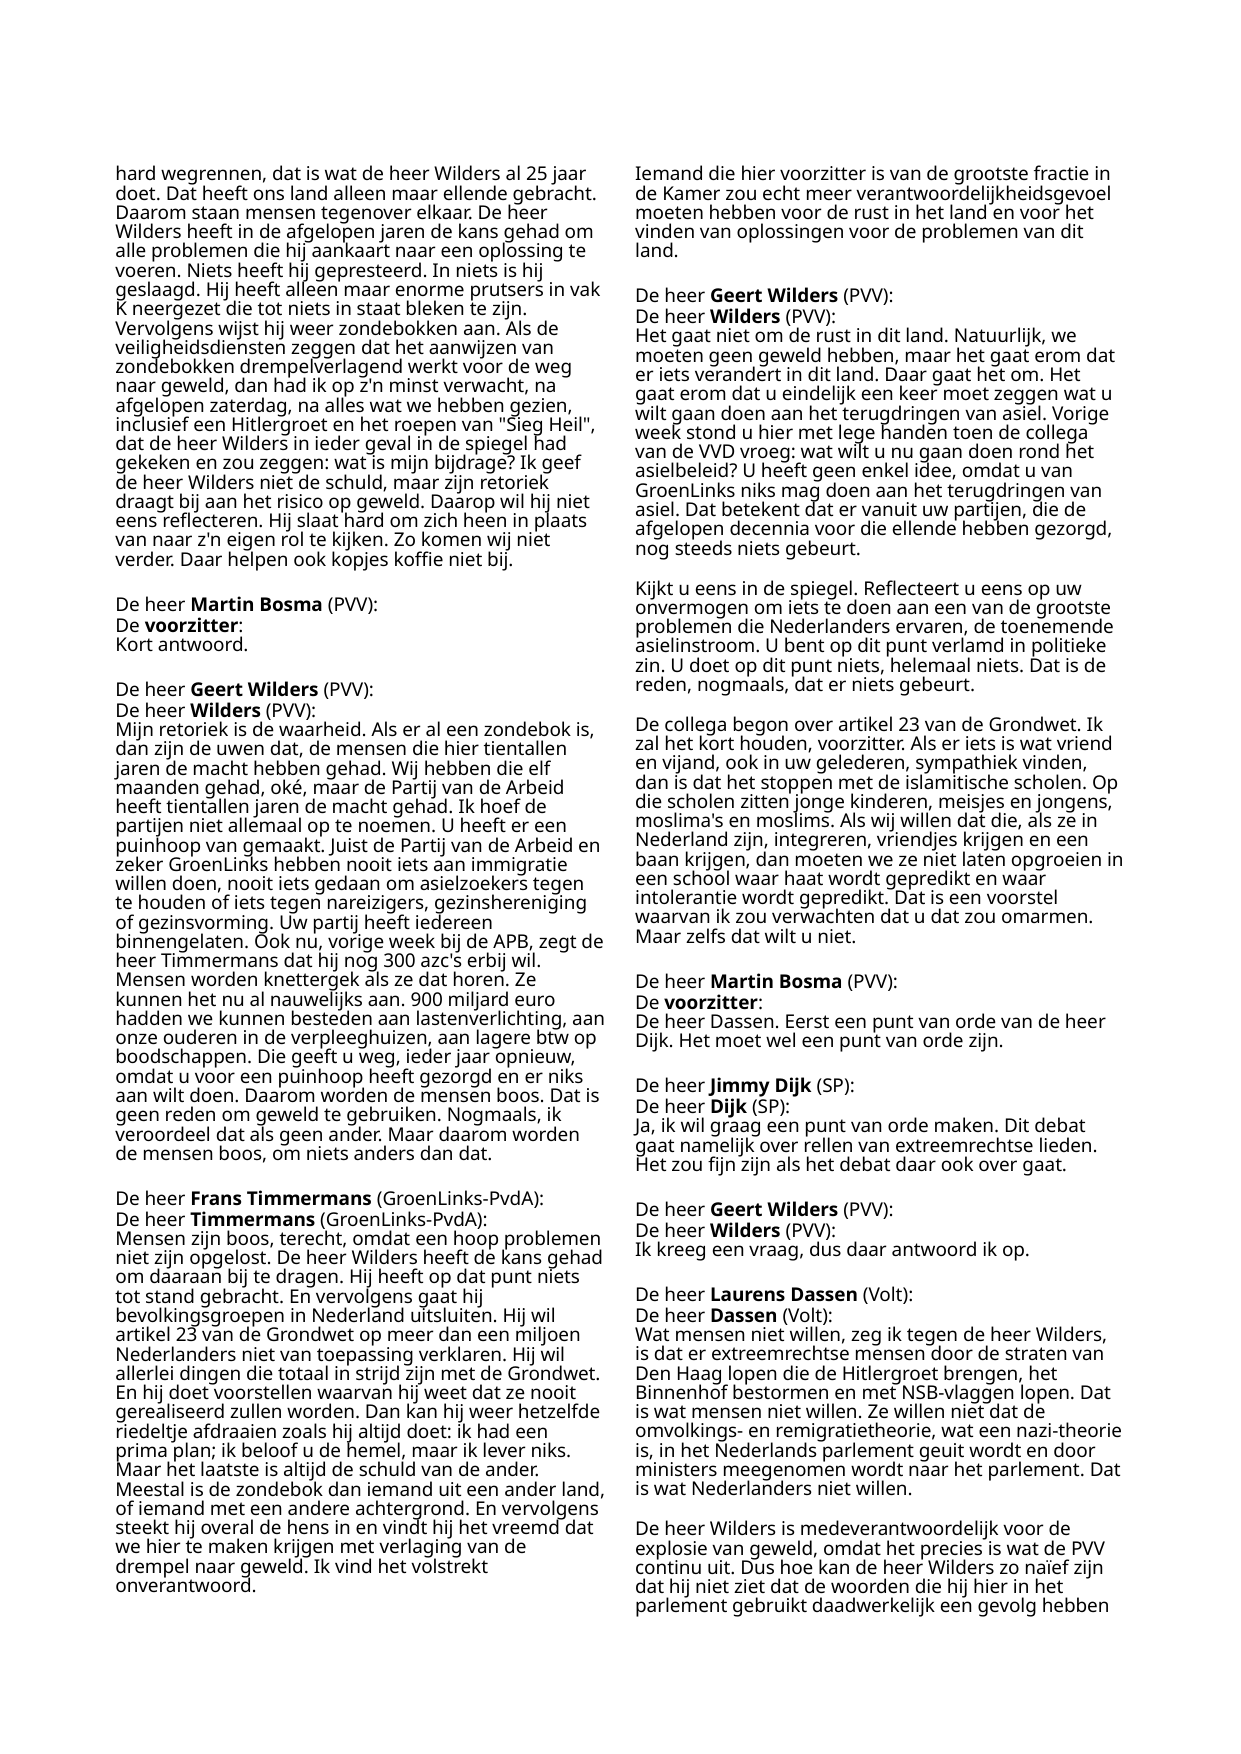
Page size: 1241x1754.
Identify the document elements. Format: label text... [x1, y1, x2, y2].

text De heer Martin Bosma (PVV): [635, 968, 1125, 994]
text De voorzitter: [115, 617, 605, 636]
text Ik kreeg een vraag, dus daar antwoord ik op. [635, 1241, 1125, 1260]
text Kijkt u eens in de spiegel. Reflecteert u eens op uw onvermogen om iets te doen aan een van de grootste problemen die Nederlanders ervaren, de toenemende asielinstroom. U bent op dit punt verlamd in politieke zin. U doet op dit punt niets, helemaal niets. Dat is de reden, nogmaals, dat er niets gebeurt. [635, 579, 1125, 695]
text De heer Geert Wilders (PVV): [635, 1196, 1125, 1222]
text De heer Frans Timmermans (GroenLinks-PvdA): [115, 1185, 605, 1211]
text Wat mensen niet willen, zeg ik tegen de heer Wilders, is dat er extreemrechtse mensen door de straten van Den Haag lopen die de Hitlergroet brengen, het Binnenhof bestormen en met NSB-vlaggen lopen. Dat is wat mensen niet willen. Ze willen niet dat de omvolkings- en remigratietheorie, wat een nazi-theorie is, in het Nederlands parlement geuit wordt en door ministers meegenomen wordt naar het parlement. Dat is wat Nederlanders niet willen. [635, 1326, 1125, 1499]
text De heer Laurens Dassen (Volt): [635, 1281, 1125, 1307]
text De heer Dassen. Eerst een punt van orde van de heer Dijk. Het moet wel een punt van orde zijn. [635, 1013, 1125, 1051]
text De heer Wilders (PVV): [635, 308, 1125, 327]
text De heer Martin Bosma (PVV): [115, 591, 605, 617]
text De heer Wilders (PVV): [635, 1222, 1125, 1241]
text De heer Wilders (PVV): [115, 702, 605, 721]
text Iemand die hier voorzitter is van de grootste fractie in de Kamer zou echt meer verantwoordelijkheidsgevoel moeten hebben voor de rust in het land en voor het vinden van oplossingen voor de problemen van dit land. [635, 165, 1125, 262]
text De heer Jimmy Dijk (SP): [635, 1072, 1125, 1098]
text De collega begon over artikel 23 van de Grondwet. Ik zal het kort houden, voorzitter. Als er iets is wat vriend en vijand, ook in uw gelederen, sympathiek vinden, dan is dat het stoppen met de islamitische scholen. Op die scholen zitten jonge kinderen, meisjes en jongens, moslima's en moslims. Als wij willen dat die, als ze in Nederland zijn, integreren, vriendjes krijgen en een baan krijgen, dan moeten we ze niet laten opgroeien in een school waar haat wordt gepredikt en waar intolerantie wordt gepredikt. Dat is een voorstel waarvan ik zou verwachten dat u dat zou omarmen. Maar zelfs dat wilt u niet. [635, 716, 1125, 947]
text De heer Geert Wilders (PVV): [635, 282, 1125, 308]
text De heer Timmermans (GroenLinks-PvdA): [115, 1211, 605, 1230]
text De voorzitter: [635, 994, 1125, 1013]
text Mijn retoriek is de waarheid. Als er al een zondebok is, dan zijn de uwen dat, de mensen die hier tientallen jaren de macht hebben gehad. Wij hebben die elf maanden gehad, oké, maar de Partij van de Arbeid heeft tientallen jaren de macht gehad. Ik hoef de partijen niet allemaal op te noemen. U heeft er een puinhoop van gemaakt. Juist de Partij van de Arbeid en zeker GroenLinks hebben nooit iets aan immigratie willen doen, nooit iets gedaan om asielzoekers tegen te houden of iets tegen nareizigers, gezinshereniging of gezinsvorming. Uw partij heeft iedereen binnengelaten. Ook nu, vorige week bij de APB, zegt de heer Timmermans dat hij nog 300 azc's erbij wil. Mensen worden knettergek als ze dat horen. Ze kunnen het nu al nauwelijks aan. 900 miljard euro hadden we kunnen besteden aan lastenverlichting, aan onze ouderen in de verpleeghuizen, aan lagere btw op boodschappen. Die geeft u weg, ieder jaar opnieuw, omdat u voor een puinhoop heeft gezorgd en er niks aan wilt doen. Daarom worden de mensen boos. Dat is geen reden om geweld te gebruiken. Nogmaals, ik veroordeel dat als geen ander. Maar daarom worden de mensen boos, om niets anders dan dat. [115, 721, 605, 1164]
text De heer Geert Wilders (PVV): [115, 676, 605, 702]
text hard wegrennen, dat is wat de heer Wilders al 25 jaar doet. Dat heeft ons land alleen maar ellende gebracht. Daarom staan mensen tegenover elkaar. De heer Wilders heeft in de afgelopen jaren de kans gehad om alle problemen die hij aankaart naar een oplossing te voeren. Niets heeft hij gepresteerd. In niets is hij geslaagd. Hij heeft alleen maar enorme prutsers in vak K neergezet die tot niets in staat bleken te zijn. Vervolgens wijst hij weer zondebokken aan. Als de veiligheidsdiensten zeggen dat het aanwijzen van zondebokken drempelverlagend werkt voor de weg naar geweld, dan had ik op z'n minst verwacht, na afgelopen zaterdag, na alles wat we hebben gezien, inclusief een Hitlergroet en het roepen van "Sieg Heil", dat de heer Wilders in ieder geval in de spiegel had gekeken en zou zeggen: wat is mijn bijdrage? Ik geef de heer Wilders niet de schuld, maar zijn retoriek draagt bij aan het risico op geweld. Daarop wil hij niet eens reflecteren. Hij slaat hard om zich heen in plaats van naar z'n eigen rol te kijken. Zo komen wij niet verder. Daar helpen ook kopjes koffie niet bij. [115, 165, 605, 570]
text De heer Wilders is medeverantwoordelijk voor de explosie van geweld, omdat het precies is wat de PVV continu uit. Dus hoe kan de heer Wilders zo naïef zijn dat hij niet ziet dat de woorden die hij hier in het parlement gebruikt daadwerkelijk een gevolg hebben [635, 1520, 1125, 1617]
text Kort antwoord. [115, 636, 605, 655]
text De heer Dassen (Volt): [635, 1307, 1125, 1326]
text Mensen zijn boos, terecht, omdat een hoop problemen niet zijn opgelost. De heer Wilders heeft de kans gehad om daaraan bij te dragen. Hij heeft op dat punt niets tot stand gebracht. En vervolgens gaat hij bevolkingsgroepen in Nederland uitsluiten. Hij wil artikel 23 van de Grondwet op meer dan een miljoen Nederlanders niet van toepassing verklaren. Hij wil allerlei dingen die totaal in strijd zijn met de Grondwet. En hij doet voorstellen waarvan hij weet dat ze nooit gerealiseerd zullen worden. Dan kan hij weer hetzelfde riedeltje afdraaien zoals hij altijd doet: ik had een prima plan; ik beloof u de hemel, maar ik lever niks. Maar het laatste is altijd de schuld van de ander. Meestal is de zondebok dan iemand uit een ander land, of iemand met een andere achtergrond. En vervolgens steekt hij overal de hens in en vindt hij het vreemd dat we hier te maken krijgen met verlaging van de drempel naar geweld. Ik vind het volstrekt onverantwoord. [115, 1230, 605, 1596]
text De heer Dijk (SP): [635, 1098, 1125, 1117]
text Het gaat niet om de rust in dit land. Natuurlijk, we moeten geen geweld hebben, maar het gaat erom dat er iets verandert in dit land. Daar gaat het om. Het gaat erom dat u eindelijk een keer moet zeggen wat u wilt gaan doen aan het terugdringen van asiel. Vorige week stond u hier met lege handen toen de collega van de VVD vroeg: wat wilt u nu gaan doen rond het asielbeleid? U heeft geen enkel idee, omdat u van GroenLinks niks mag doen aan het terugdringen van asiel. Dat betekent dat er vanuit uw partijen, die de afgelopen decennia voor die ellende hebben gezorgd, nog steeds niets gebeurt. [635, 327, 1125, 559]
text Ja, ik wil graag een punt van orde maken. Dit debat gaat namelijk over rellen van extreemrechtse lieden. Het zou fijn zijn als het debat daar ook over gaat. [635, 1117, 1125, 1175]
